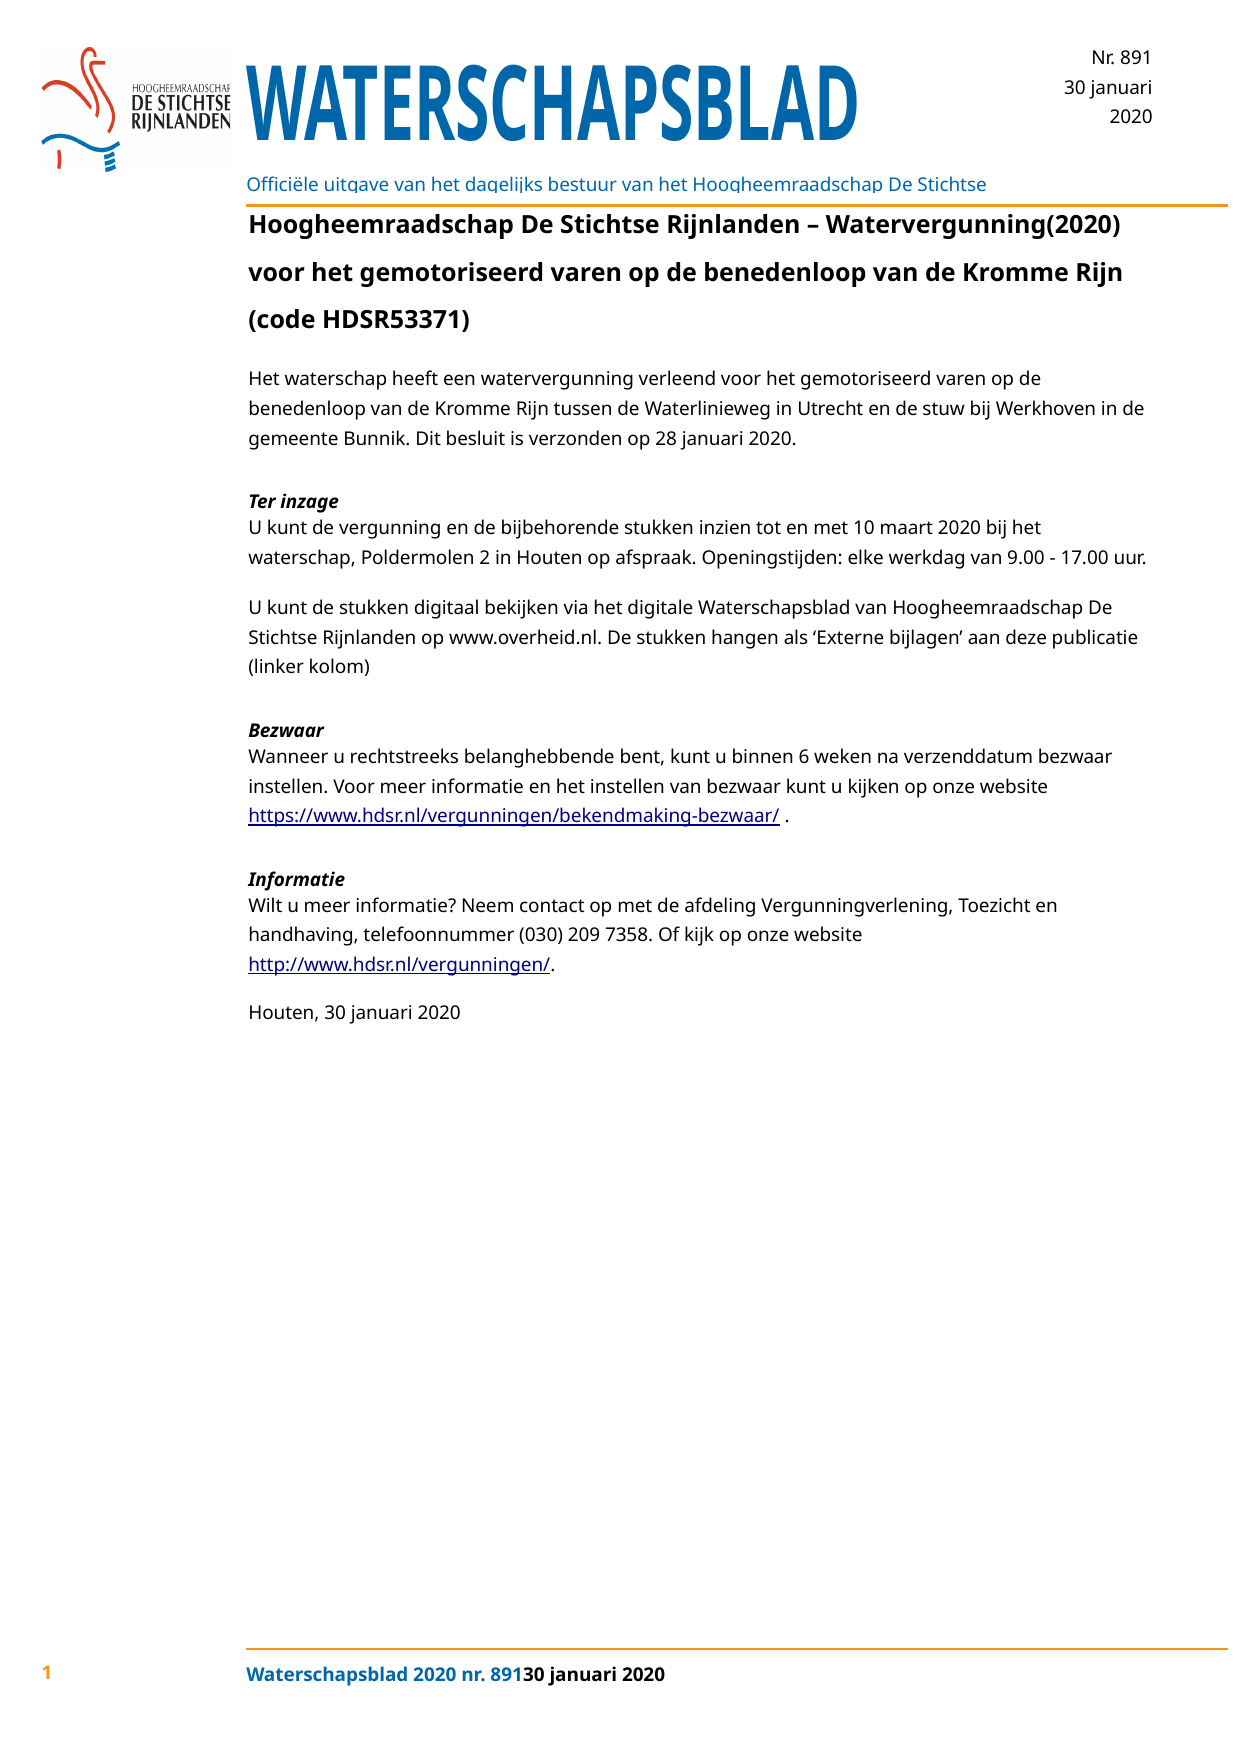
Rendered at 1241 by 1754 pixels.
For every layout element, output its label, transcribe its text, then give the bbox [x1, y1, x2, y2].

text U kunt de stukken digitaal bekijken via het digitale Waterschapsblad van Hoogheemraadschap De Stichtse Rijnlanden op www.overheid.nl. De stukken hangen als ‘Externe bijlagen’ aan deze publicatie (linker kolom) [248, 594, 1152, 679]
picture [41, 47, 231, 172]
text U kunt de vergunning en de bijbehorende stukken inzien tot en met 10 maart 2020 bij het waterschap, Poldermolen 2 in Houten op afspraak. Openingstijden: elke werkdag van 9.00 - 17.00 uur. [248, 514, 1152, 570]
text Hoogheemraadschap De Stichtse Rijnlanden – Watervergunning(2020) voor het gemotoriseerd varen op de benedenloop van de Kromme Rijn (code HDSR53371) [248, 207, 1152, 336]
text Houten, 30 januari 2020 [248, 999, 1152, 1025]
text Bezwaar [248, 717, 1152, 743]
text Het waterschap heeft een watervergunning verleend voor het gemotoriseerd varen op de benedenloop van de Kromme Rijn tussen de Waterlinieweg in Utrecht en de stuw bij Werkhoven in de gemeente Bunnik. Dit besluit is verzonden op 28 januari 2020. [248, 366, 1152, 450]
text Wanneer u rechtstreeks belanghebbende bent, kunt u binnen 6 weken na verzenddatum bezwaar instellen. Voor meer informatie en het instellen van bezwaar kunt u kijken op onze website https://www.hdsr.nl/vergunningen/bekendmaking-bezwaar/ . [248, 743, 1152, 828]
text Informatie [248, 866, 1152, 892]
text Ter inzage [248, 489, 1152, 514]
text Wilt u meer informatie? Neem contact op met de afdeling Vergunningverlening, Toezicht en handhaving, telefoonnummer (030) 209 7358. Of kijk op onze website http://www.hdsr.nl/vergunningen/. [248, 892, 1152, 977]
